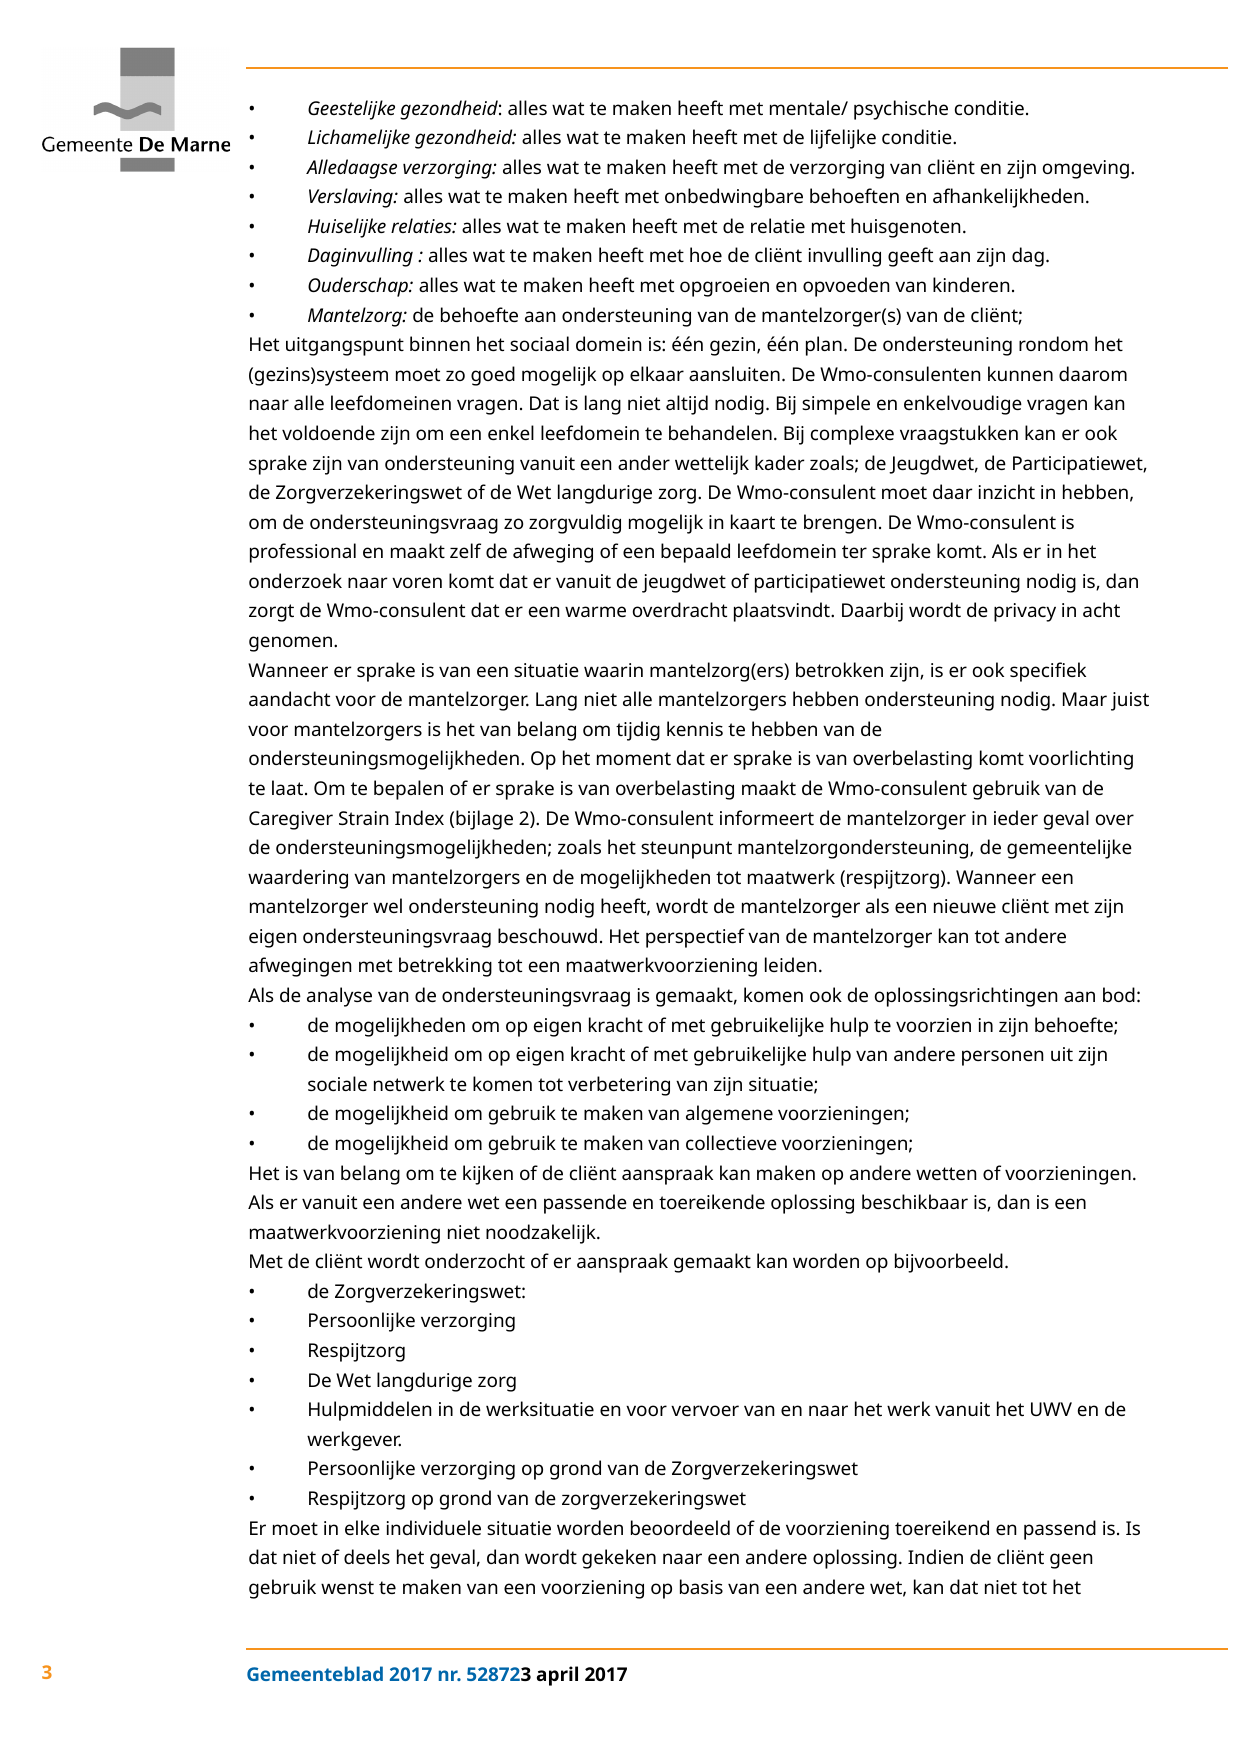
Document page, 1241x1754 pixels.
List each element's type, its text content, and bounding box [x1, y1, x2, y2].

list De Wet langdurige zorg [248, 1367, 1152, 1393]
list Lichamelijke gezondheid: alles wat te maken heeft met de lijfelijke conditie. [248, 124, 1152, 150]
list Alledaagse verzorging: alles wat te maken heeft met de verzorging van cliënt en zijn omgeving. [248, 154, 1152, 180]
text Het uitgangspunt binnen het sociaal domein is: één gezin, één plan. De ondersteuning rondom het (gezins)systeem moet zo goed mogelijk op elkaar aansluiten. De Wmo-consulenten kunnen daarom naar alle leefdomeinen vragen. Dat is lang niet altijd nodig. Bij simpele en enkelvoudige vragen kan het voldoende zijn om een enkel leefdomein te behandelen. Bij complexe vraagstukken kan er ook sprake zijn van ondersteuning vanuit een ander wettelijk kader zoals; de Jeugdwet, de Participatiewet, de Zorgverzekeringswet of de Wet langdurige zorg. De Wmo-consulent moet daar inzicht in hebben, om de ondersteuningsvraag zo zorgvuldig mogelijk in kaart te brengen. De Wmo-consulent is professional en maakt zelf de afweging of een bepaald leefdomein ter sprake komt. Als er in het onderzoek naar voren komt dat er vanuit de jeugdwet of participatiewet ondersteuning nodig is, dan zorgt de Wmo-consulent dat er een warme overdracht plaatsvindt. Daarbij wordt de privacy in acht genomen. [248, 331, 1152, 653]
text Als de analyse van de ondersteuningsvraag is gemaakt, komen ook de oplossingsrichtingen aan bod: [248, 982, 1152, 1008]
list Mantelzorg: de behoefte aan ondersteuning van de mantelzorger(s) van de cliënt; [248, 302, 1152, 328]
picture [41, 47, 231, 172]
text Met de cliënt wordt onderzocht of er aanspraak gemaakt kan worden op bijvoorbeeld. [248, 1248, 1152, 1274]
list Persoonlijke verzorging op grond van de Zorgverzekeringswet [248, 1456, 1152, 1481]
text Wanneer er sprake is van een situatie waarin mantelzorg(ers) betrokken zijn, is er ook specifiek aandacht voor de mantelzorger. Lang niet alle mantelzorgers hebben ondersteuning nodig. Maar juist voor mantelzorgers is het van belang om tijdig kennis te hebben van de ondersteuningsmogelijkheden. Op het moment dat er sprake is van overbelasting komt voorlichting te laat. Om te bepalen of er sprake is van overbelasting maakt de Wmo-consulent gebruik van de Caregiver Strain Index (bijlage 2). De Wmo-consulent informeert de mantelzorger in ieder geval over de ondersteuningsmogelijkheden; zoals het steunpunt mantelzorgondersteuning, de gemeentelijke waardering van mantelzorgers en de mogelijkheden tot maatwerk (respijtzorg). Wanneer een mantelzorger wel ondersteuning nodig heeft, wordt de mantelzorger als een nieuwe cliënt met zijn eigen ondersteuningsvraag beschouwd. Het perspectief van de mantelzorger kan tot andere afwegingen met betrekking tot een maatwerkvoorziening leiden. [248, 657, 1152, 978]
list Respijtzorg [248, 1337, 1152, 1363]
list Respijtzorg op grond van de zorgverzekeringswet [248, 1485, 1152, 1511]
text Het is van belang om te kijken of de cliënt aanspraak kan maken op andere wetten of voorzieningen. Als er vanuit een andere wet een passende en toereikende oplossing beschikbaar is, dan is een maatwerkvoorziening niet noodzakelijk. [248, 1160, 1152, 1245]
list de mogelijkheid om gebruik te maken van algemene voorzieningen; [248, 1101, 1152, 1126]
list Daginvulling : alles wat te maken heeft met hoe de cliënt invulling geeft aan zijn dag. [248, 243, 1152, 268]
list Persoonlijke verzorging [248, 1308, 1152, 1333]
list Huiselijke relaties: alles wat te maken heeft met de relatie met huisgenoten. [248, 213, 1152, 239]
list Geestelijke gezondheid: alles wat te maken heeft met mentale/ psychische conditie. [248, 95, 1152, 121]
list Verslaving: alles wat te maken heeft met onbedwingbare behoeften en afhankelijkheden. [248, 183, 1152, 209]
list de mogelijkheid om gebruik te maken van collectieve voorzieningen; [248, 1130, 1152, 1156]
list Hulpmiddelen in de werksituatie en voor vervoer van en naar het werk vanuit het UWV en de werkgever. [248, 1396, 1152, 1452]
list de mogelijkheid om op eigen kracht of met gebruikelijke hulp van andere personen uit zijn sociale netwerk te komen tot verbetering van zijn situatie; [248, 1041, 1152, 1097]
list Ouderschap: alles wat te maken heeft met opgroeien en opvoeden van kinderen. [248, 272, 1152, 298]
list de mogelijkheden om op eigen kracht of met gebruikelijke hulp te voorzien in zijn behoefte; [248, 1012, 1152, 1038]
list de Zorgverzekeringswet: [248, 1278, 1152, 1304]
text Er moet in elke individuele situatie worden beoordeeld of de voorziening toereikend en passend is. Is dat niet of deels het geval, dan wordt gekeken naar een andere oplossing. Indien de cliënt geen gebruik wenst te maken van een voorziening op basis van een andere wet, kan dat niet tot het [248, 1515, 1152, 1600]
